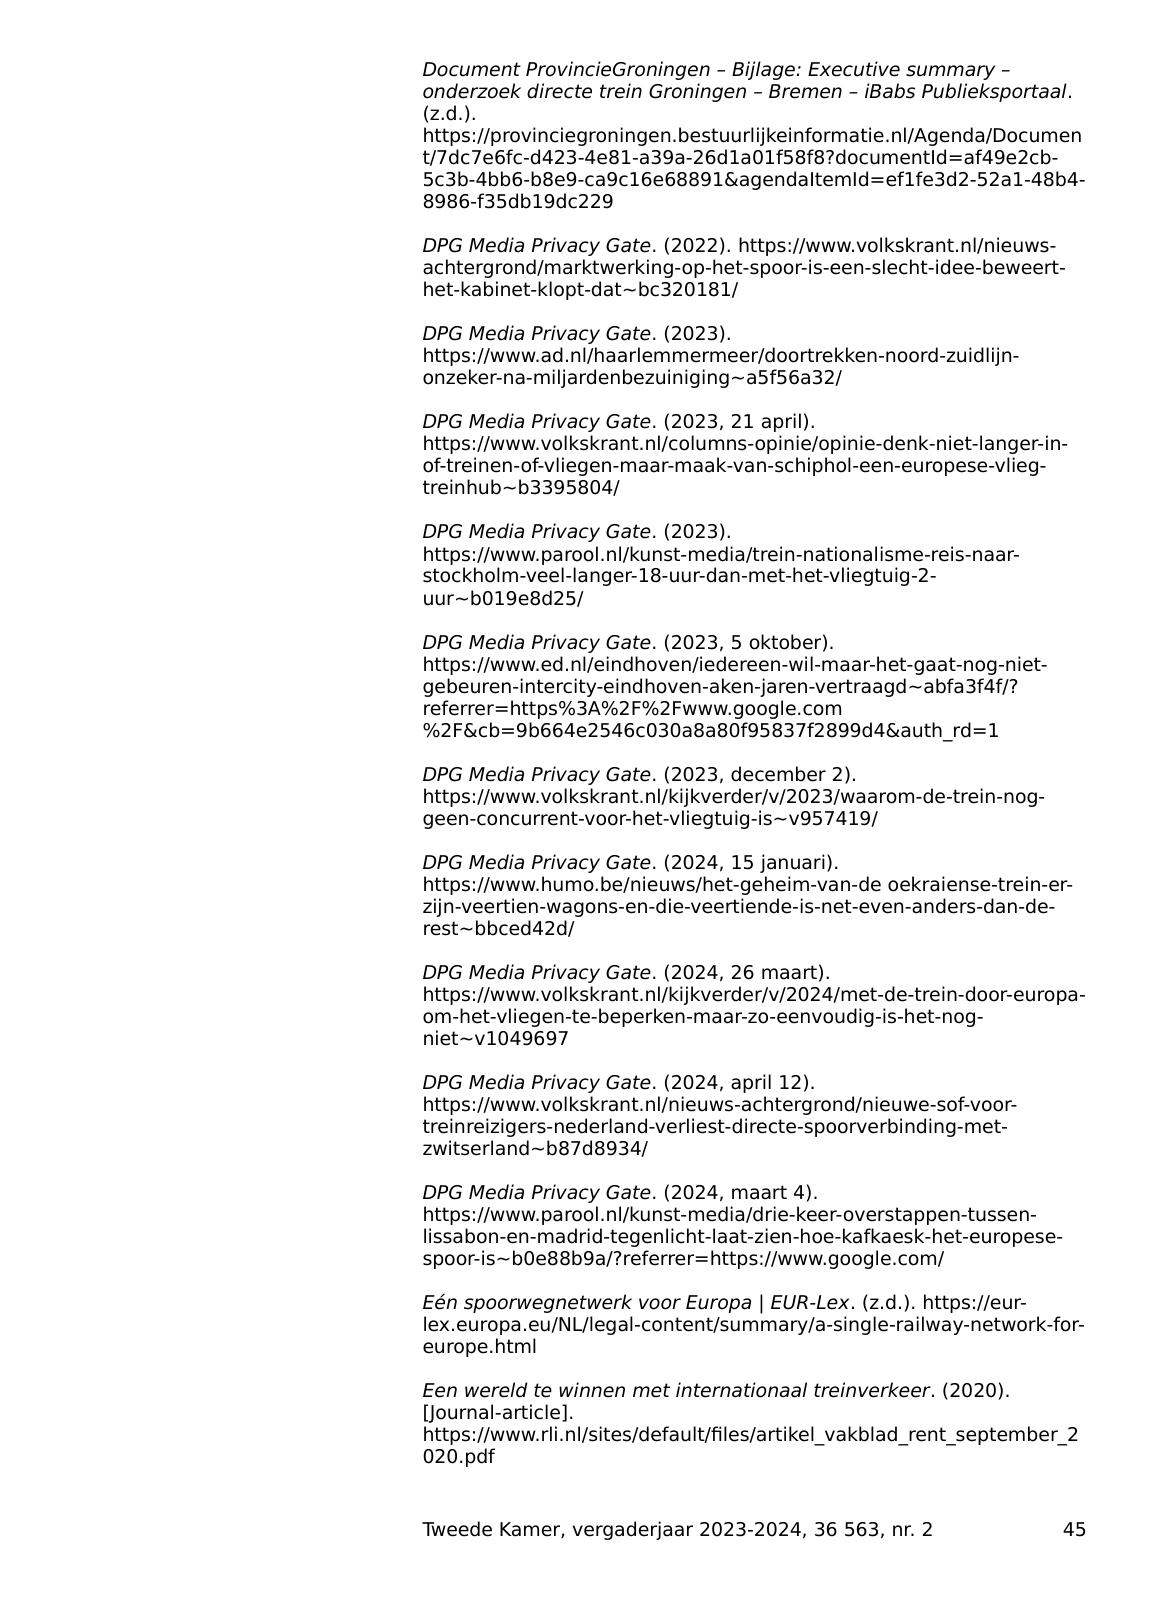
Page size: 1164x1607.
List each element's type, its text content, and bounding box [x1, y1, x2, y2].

text DPG Media Privacy Gate. (2024, 26 maart). https://www.volkskrant.nl/kijkverder/v/2024/met-de-trein-door-europa-om-het-vliegen-te-beperken-maar-zo-eenvoudig-is-het-nog-niet~v1049697 [422, 962, 1087, 1050]
text DPG Media Privacy Gate. (2023). https://www.parool.nl/kunst-media/trein-nationalisme-reis-naar-stockholm-veel-langer-18-uur-dan-met-het-vliegtuig-2-uur~b019e8d25/ [422, 521, 1087, 609]
text DPG Media Privacy Gate. (2023). https://www.ad.nl/haarlemmermeer/doortrekken-noord-zuidlijn-onzeker-na-miljardenbezuiniging~a5f56a32/ [422, 323, 1087, 389]
text Een wereld te winnen met internationaal treinverkeer. (2020). [Journal-article]. https://www.rli.nl/sites/default/files/artikel_vakblad_rent_september_2020.pdf [422, 1380, 1087, 1468]
text Document ProvincieGroningen – Bijlage: Executive summary – onderzoek directe trein Groningen – Bremen – iBabs Publieksportaal. (z.d.). https://provinciegroningen.bestuurlijkeinformatie.nl/Agenda/Document/7dc7e6fc-d423-4e81-a39a-26d1a01f58f8?documentId=af49e2cb-5c3b-4bb6-b8e9-ca9c16e68891&agendaItemId=ef1fe3d2-52a1-48b4-8986-f35db19dc229 [422, 59, 1087, 213]
text DPG Media Privacy Gate. (2023, 21 april). https://www.volkskrant.nl/columns-opinie/opinie-denk-niet-langer-in-of-treinen-of-vliegen-maar-maak-van-schiphol-een-europese-vlieg-treinhub~b3395804/ [422, 411, 1087, 499]
text DPG Media Privacy Gate. (2024, maart 4). https://www.parool.nl/kunst-media/drie-keer-overstappen-tussen-lissabon-en-madrid-tegenlicht-laat-zien-hoe-kafkaesk-het-europese-spoor-is~b0e88b9a/?referrer=https://www.google.com/ [422, 1182, 1087, 1270]
text DPG Media Privacy Gate. (2023, 5 oktober). https://www.ed.nl/eindhoven/iedereen-wil-maar-het-gaat-nog-niet-gebeuren-intercity-eindhoven-aken-jaren-vertraagd~abfa3f4f/?referrer=https%3A%2F%2Fwww.google.com%2F&cb=9b664e2546c030a8a80f95837f2899d4&auth_rd=1 [422, 632, 1087, 741]
text DPG Media Privacy Gate. (2024, 15 januari). https://www.humo.be/nieuws/het-geheim-van-de oekraiense-trein-er-zijn-veertien-wagons-en-die-veertiende-is-net-even-anders-dan-de-rest~bbced42d/ [422, 852, 1087, 940]
text DPG Media Privacy Gate. (2022). https://www.volkskrant.nl/nieuws-achtergrond/marktwerking-op-het-spoor-is-een-slecht-idee-beweert-het-kabinet-klopt-dat~bc320181/ [422, 235, 1087, 301]
text DPG Media Privacy Gate. (2023, december 2). https://www.volkskrant.nl/kijkverder/v/2023/waarom-de-trein-nog-geen-concurrent-voor-het-vliegtuig-is~v957419/ [422, 764, 1087, 829]
text Eén spoorwegnetwerk voor Europa | EUR-Lex. (z.d.). https://eur-lex.europa.eu/NL/legal-content/summary/a-single-railway-network-for-europe.html [422, 1292, 1087, 1358]
text DPG Media Privacy Gate. (2024, april 12). https://www.volkskrant.nl/nieuws-achtergrond/nieuwe-sof-voor-treinreizigers-nederland-verliest-directe-spoorverbinding-met-zwitserland~b87d8934/ [422, 1072, 1087, 1160]
